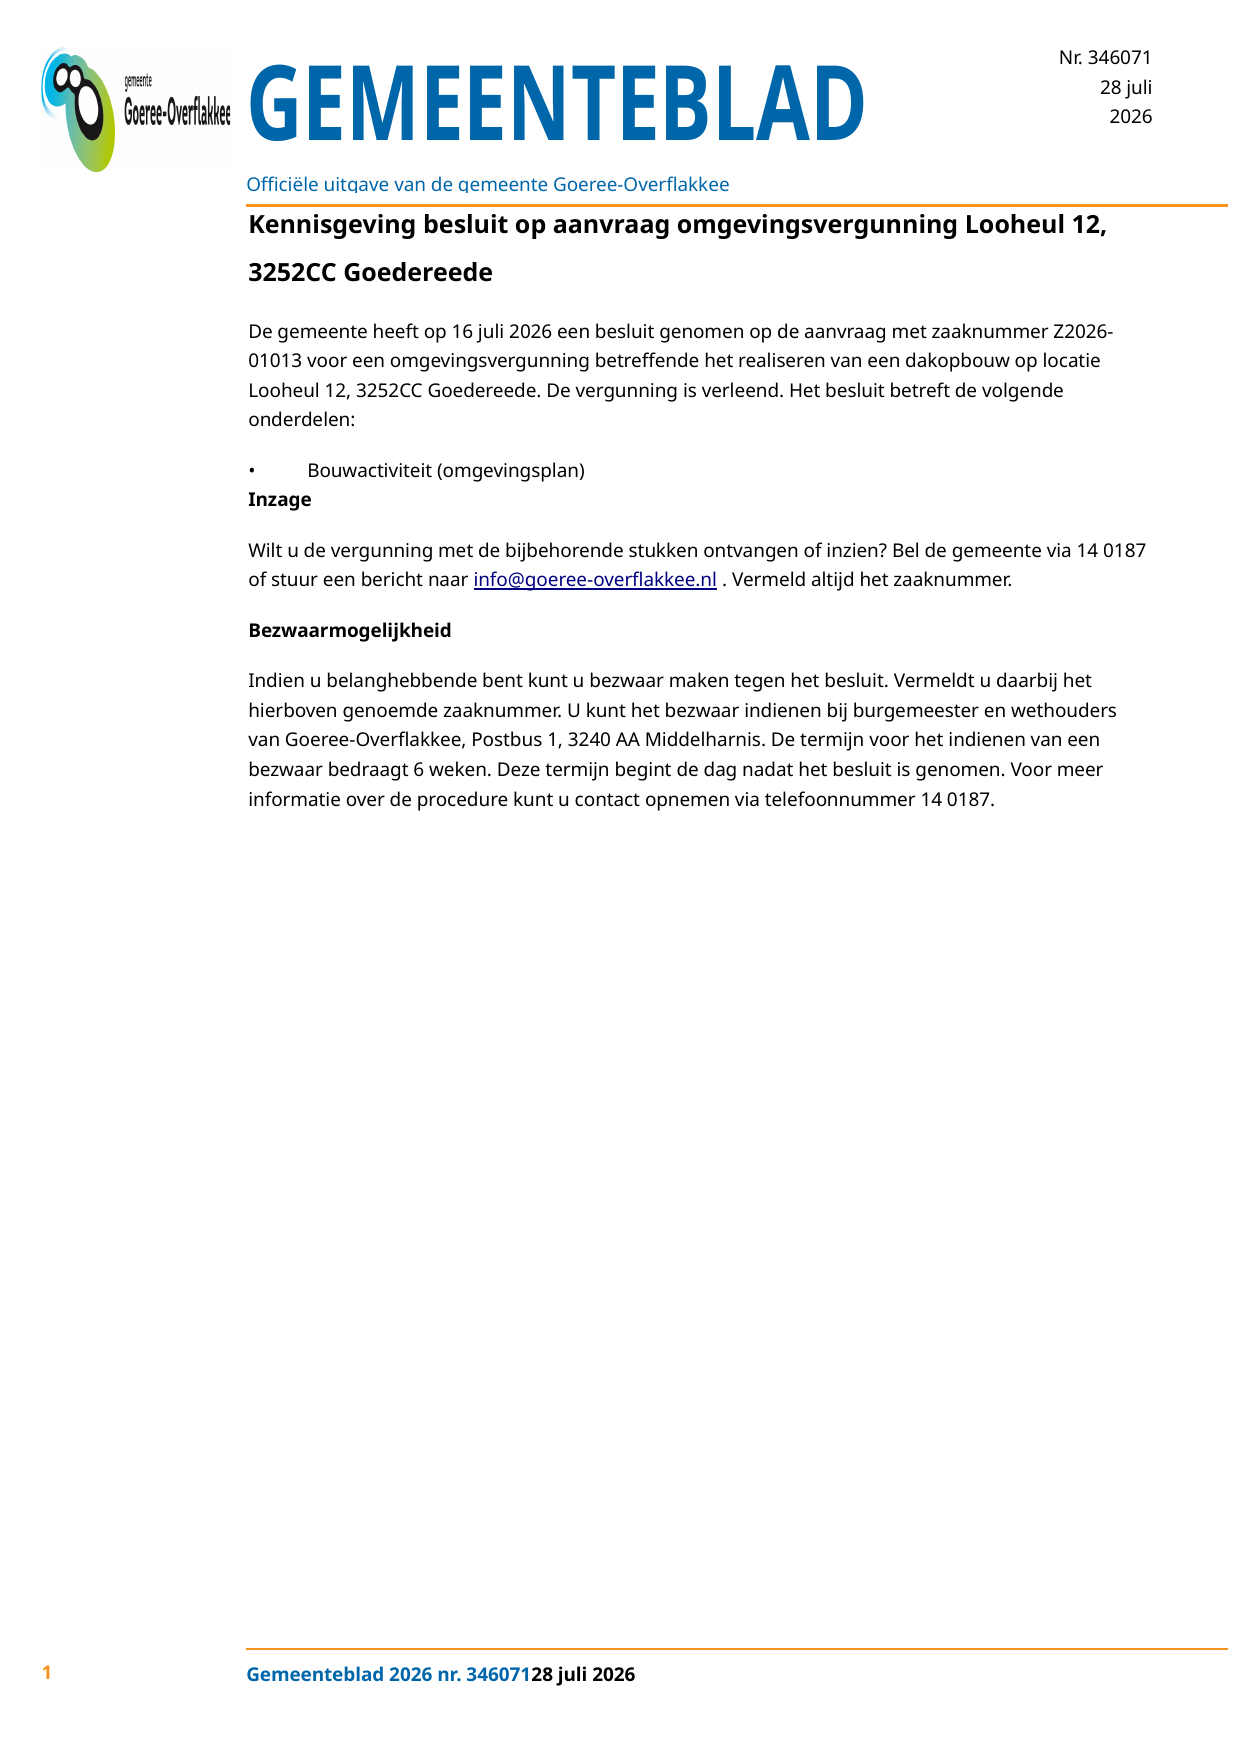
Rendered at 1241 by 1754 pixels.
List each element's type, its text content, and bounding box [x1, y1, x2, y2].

text Bezwaarmogelijkheid [248, 617, 1152, 643]
text Indien u belanghebbende bent kunt u bezwaar maken tegen het besluit. Vermeldt u daarbij het hierboven genoemde zaaknummer. U kunt het bezwaar indienen bij burgemeester en wethouders van Goeree-Overflakkee, Postbus 1, 3240 AA Middelharnis. De termijn voor het indienen van een bezwaar bedraagt 6 weken. Deze termijn begint de dag nadat het besluit is genomen. Voor meer informatie over de procedure kunt u contact opnemen via telefoonnummer 14 0187. [248, 667, 1152, 812]
picture [41, 47, 231, 172]
list Bouwactiviteit (omgevingsplan) [248, 457, 1152, 483]
text De gemeente heeft op 16 juli 2026 een besluit genomen op de aanvraag met zaaknummer Z2026-01013 voor een omgevingsvergunning betreffende het realiseren van een dakopbouw op locatie Looheul 12, 3252CC Goedereede. De vergunning is verleend. Het besluit betreft de volgende onderdelen: [248, 318, 1152, 432]
text Wilt u de vergunning met de bijbehorende stukken ontvangen of inzien? Bel de gemeente via 14 0187 of stuur een bericht naar info@goeree-overflakkee.nl . Vermeld altijd het zaaknummer. [248, 537, 1152, 592]
text Inzage [248, 487, 1152, 512]
text Kennisgeving besluit op aanvraag omgevingsvergunning Looheul 12, 3252CC Goedereede [248, 207, 1152, 288]
